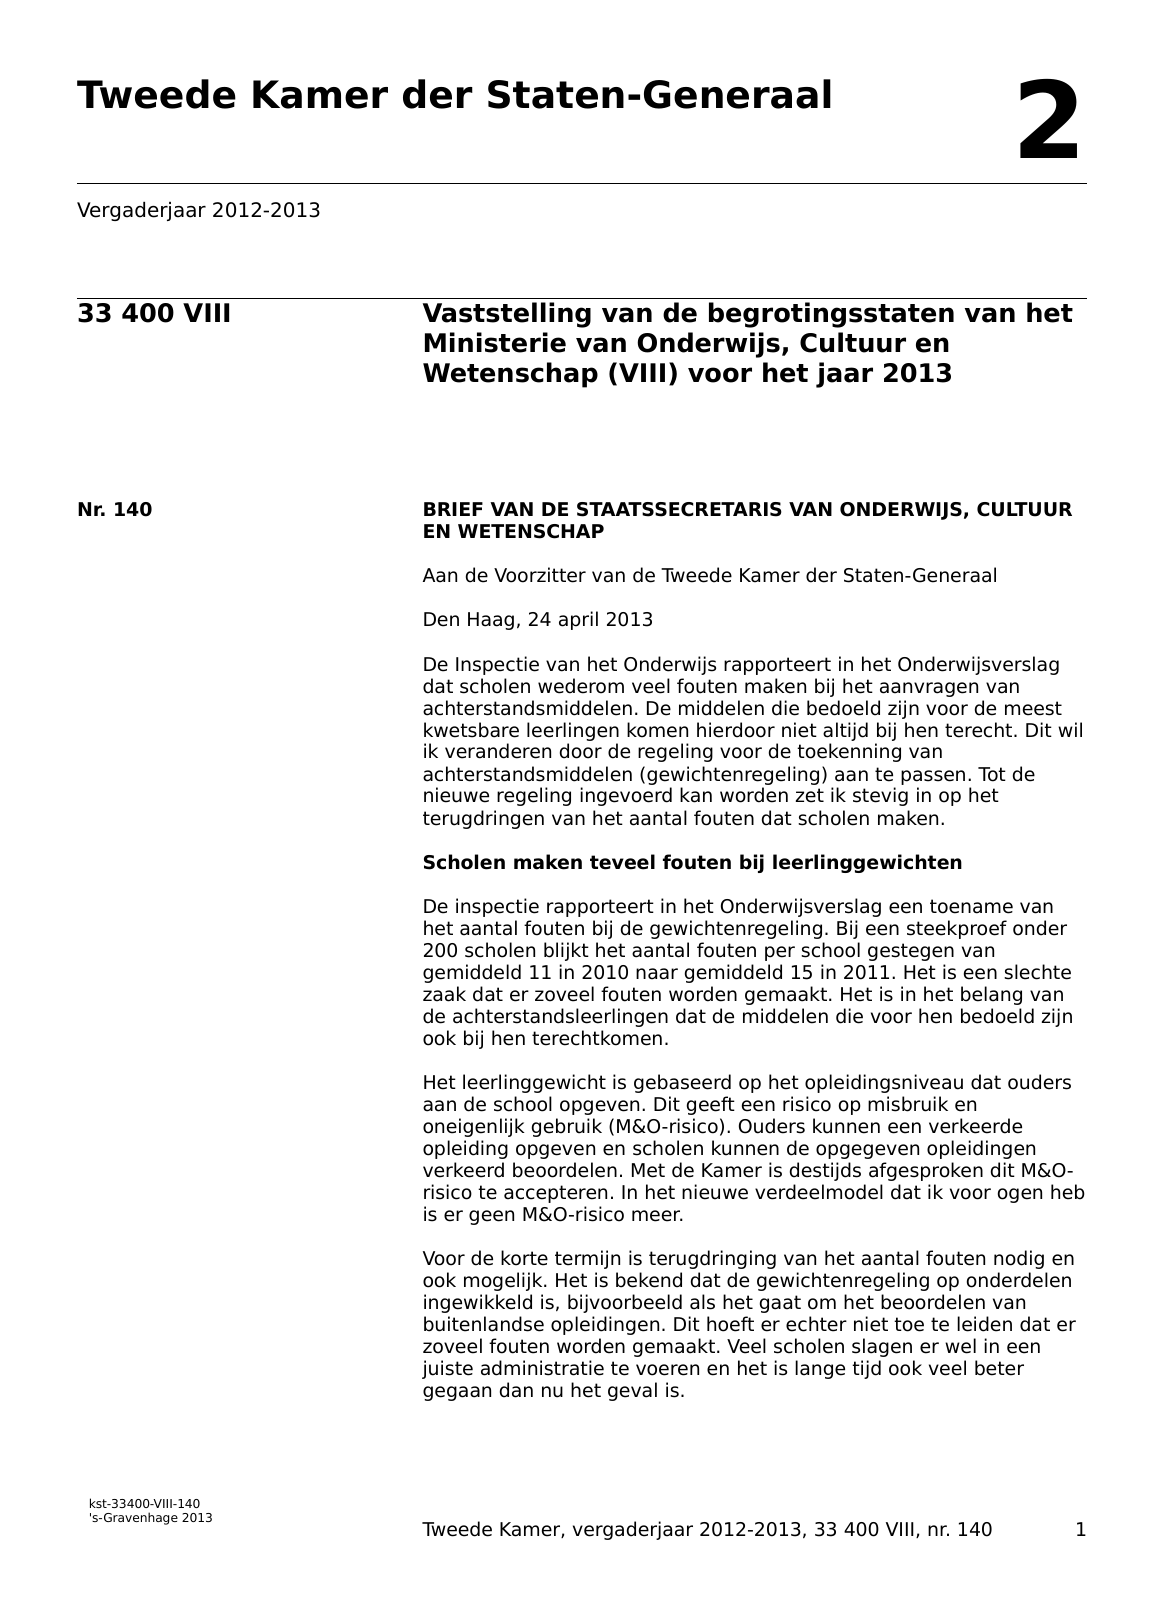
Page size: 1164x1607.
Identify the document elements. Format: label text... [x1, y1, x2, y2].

subtitle 33 400 VIII Vaststelling van de begrotingsstaten van het Ministerie van Onderwijs, Cultuur en Wetenschap (VIII) voor het jaar 2013 [77, 299, 1087, 388]
text De inspectie rapporteert in het Onderwijsverslag een toename van het aantal fouten bij de gewichtenregeling. Bij een steekproef onder 200 scholen blijkt het aantal fouten per school gestegen van gemiddeld 11 in 2010 naar gemiddeld 15 in 2011. Het is een slechte zaak dat er zoveel fouten worden gemaakt. Het is in het belang van de achterstandsleerlingen dat de middelen die voor hen bedoeld zijn ook bij hen terechtkomen. [422, 896, 1087, 1049]
table_cell Vergaderjaar 2012-2013 [77, 184, 1087, 298]
subtitle Nr. 140 BRIEF VAN DE STAATSSECRETARIS VAN ONDERWIJS, CULTUUR EN WETENSCHAP [77, 499, 1087, 543]
text 's-Gravenhage 2013 [88, 1511, 323, 1525]
subtitle Scholen maken teveel fouten bij leerlinggewichten [422, 852, 1087, 873]
text kst-33400-VIII-140 [88, 1497, 323, 1511]
table_header Tweede Kamer der Staten-Generaal [77, 59, 886, 183]
text De Inspectie van het Onderwijs rapporteert in het Onderwijsverslag dat scholen wederom veel fouten maken bij het aanvragen van achterstandsmiddelen. De middelen die bedoeld zijn voor de meest kwetsbare leerlingen komen hierdoor niet altijd bij hen terecht. Dit wil ik veranderen door de regeling voor de toekenning van achterstandsmiddelen (gewichtenregeling) aan te passen. Tot de nieuwe regeling ingevoerd kan worden zet ik stevig in op het terugdringen van het aantal fouten dat scholen maken. [422, 653, 1087, 829]
text Het leerlinggewicht is gebaseerd op het opleidingsniveau dat ouders aan de school opgeven. Dit geeft een risico op misbruik en oneigenlijk gebruik (M&O-risico). Ouders kunnen een verkeerde opleiding opgeven en scholen kunnen de opgegeven opleidingen verkeerd beoordelen. Met de Kamer is destijds afgesproken dit M&O-risico te accepteren. In het nieuwe verdeelmodel dat ik voor ogen heb is er geen M&O-risico meer. [422, 1072, 1087, 1226]
text Aan de Voorzitter van de Tweede Kamer der Staten-Generaal [422, 565, 1087, 587]
text Voor de korte termijn is terugdringing van het aantal fouten nodig en ook mogelijk. Het is bekend dat de gewichtenregeling op onderdelen ingewikkeld is, bijvoorbeeld als het gaat om het beoordelen van buitenlandse opleidingen. Dit hoeft er echter niet toe te leiden dat er zoveel fouten worden gemaakt. Veel scholen slagen er wel in een juiste administratie te voeren en het is lange tijd ook veel beter gegaan dan nu het geval is. [422, 1248, 1087, 1402]
table_header 2 [886, 59, 1087, 183]
text Den Haag, 24 april 2013 [422, 609, 1087, 631]
